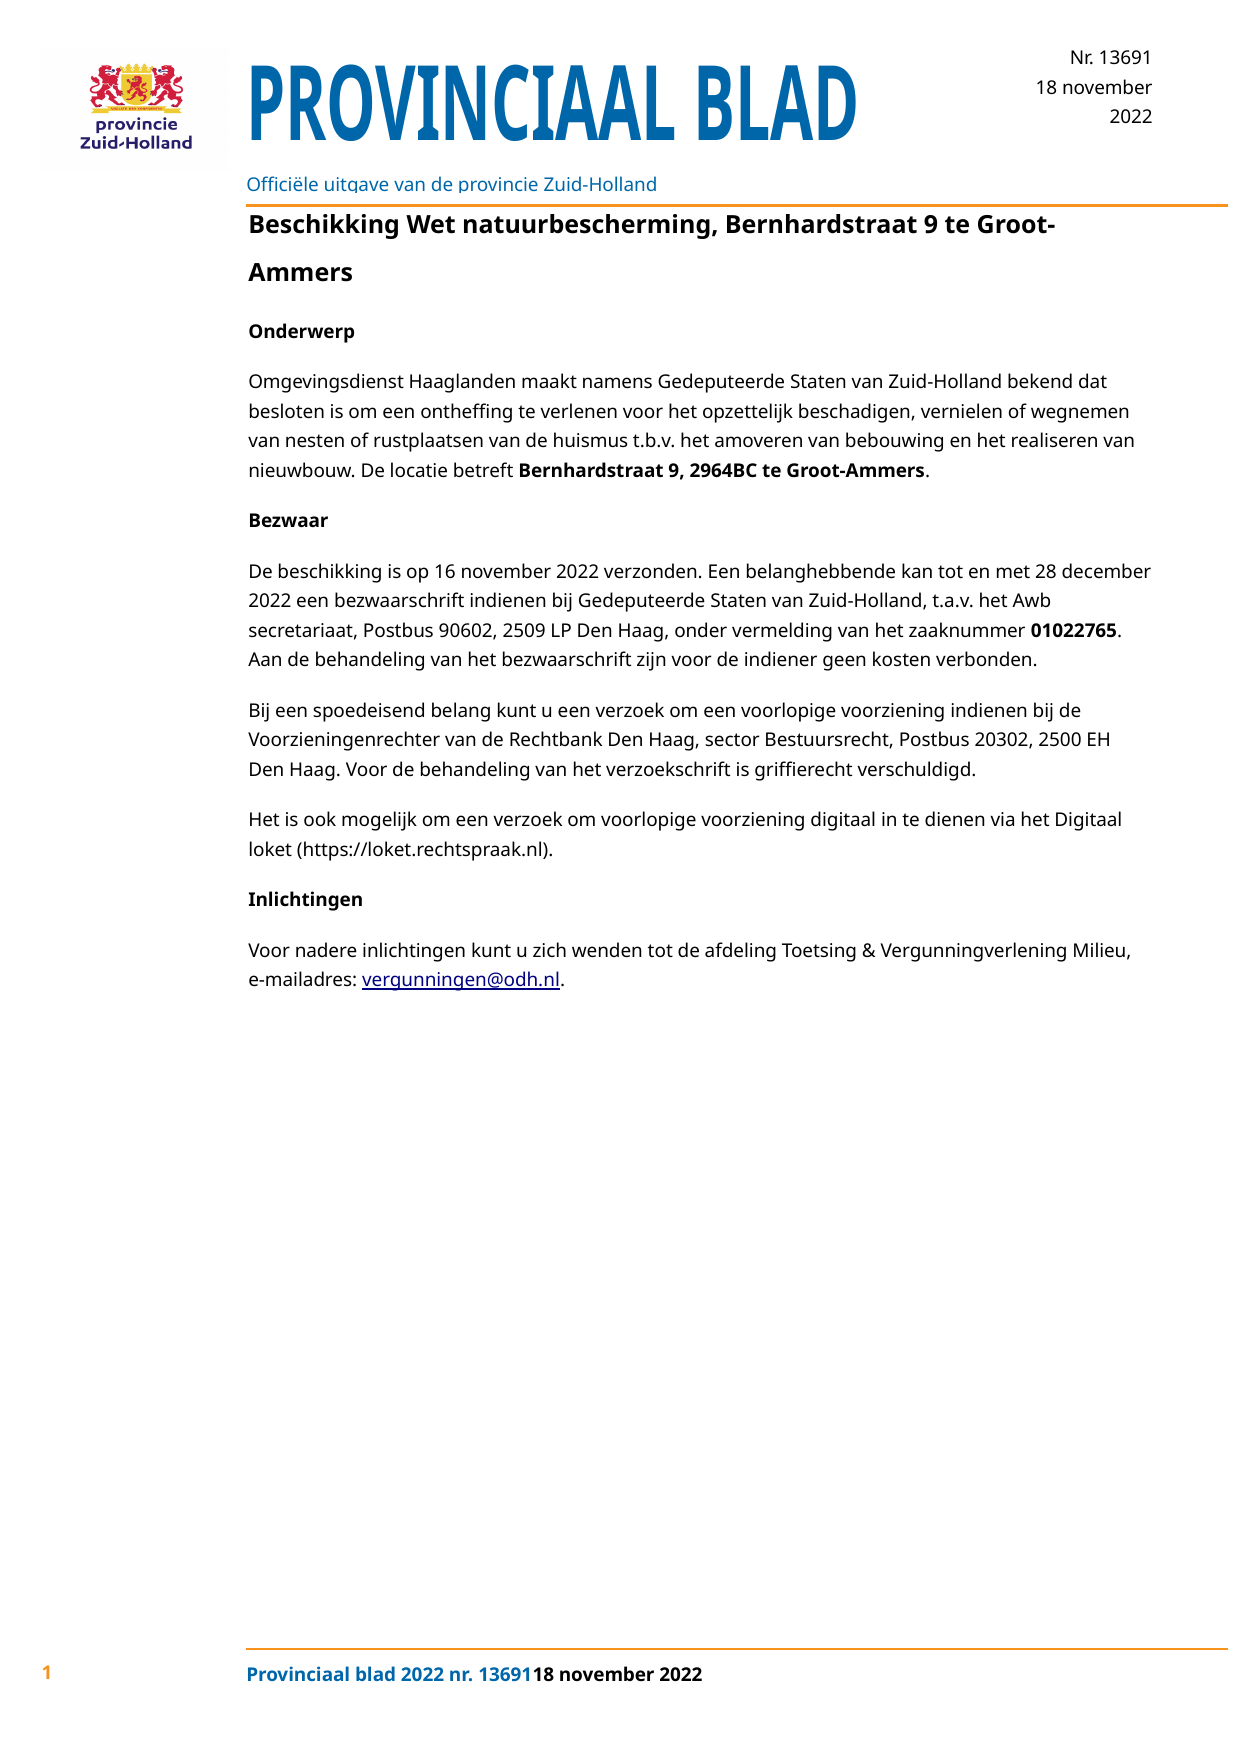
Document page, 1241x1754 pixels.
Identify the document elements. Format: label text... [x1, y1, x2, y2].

text Inlichtingen [248, 887, 1152, 912]
text Beschikking Wet natuurbescherming, Bernhardstraat 9 te Groot-Ammers [248, 207, 1152, 288]
text Bezwaar [248, 507, 1152, 533]
text Omgevingsdienst Haaglanden maakt namens Gedeputeerde Staten van Zuid-Holland bekend dat besloten is om een ontheffing te verlenen voor het opzettelijk beschadigen, vernielen of wegnemen van nesten of rustplaatsen van de huismus t.b.v. het amoveren van bebouwing en het realiseren van nieuwbouw. De locatie betreft Bernhardstraat 9, 2964BC te Groot-Ammers. [248, 368, 1152, 483]
text De beschikking is op 16 november 2022 verzonden. Een belanghebbende kan tot en met 28 december 2022 een bezwaarschrift indienen bij Gedeputeerde Staten van Zuid-Holland, t.a.v. het Awb secretariaat, Postbus 90602, 2509 LP Den Haag, onder vermelding van het zaaknummer 01022765. Aan de behandeling van het bezwaarschrift zijn voor de indiener geen kosten verbonden. [248, 558, 1152, 672]
picture [41, 47, 231, 172]
text Het is ook mogelijk om een verzoek om voorlopige voorziening digitaal in te dienen via het Digitaal loket (https://loket.rechtspraak.nl). [248, 807, 1152, 862]
text Voor nadere inlichtingen kunt u zich wenden tot de afdeling Toetsing & Vergunningverlening Milieu, e-mailadres: vergunningen@odh.nl. [248, 937, 1152, 992]
text Bij een spoedeisend belang kunt u een verzoek om een voorlopige voorziening indienen bij de Voorzieningenrechter van de Rechtbank Den Haag, sector Bestuursrecht, Postbus 20302, 2500 EH Den Haag. Voor de behandeling van het verzoekschrift is griffierecht verschuldigd. [248, 697, 1152, 782]
text Onderwerp [248, 318, 1152, 344]
